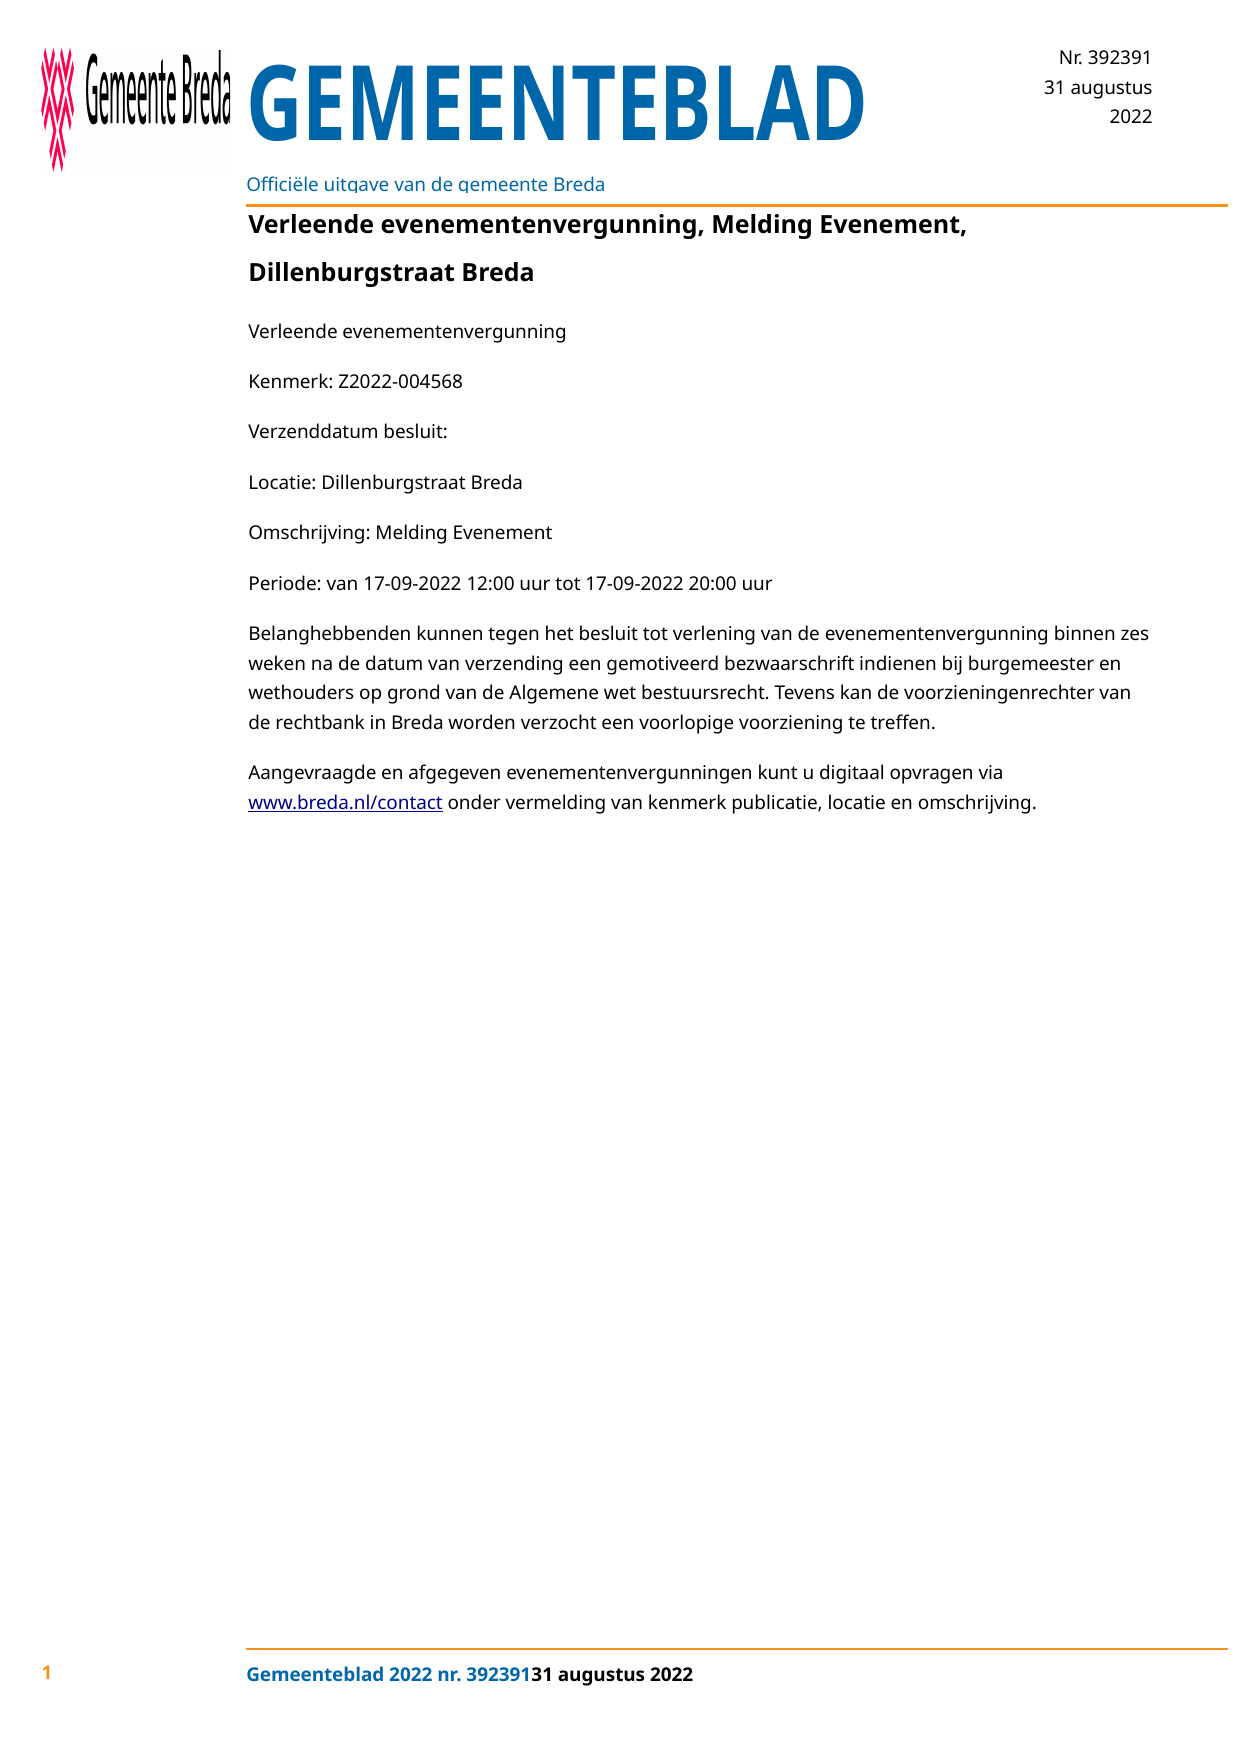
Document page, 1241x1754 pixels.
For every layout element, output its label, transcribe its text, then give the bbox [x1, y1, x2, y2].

text Verleende evenementenvergunning, Melding Evenement, Dillenburgstraat Breda [248, 207, 1152, 288]
text Belanghebbenden kunnen tegen het besluit tot verlening van de evenementenvergunning binnen zes weken na de datum van verzending een gemotiveerd bezwaarschrift indienen bij burgemeester en wethouders op grond van de Algemene wet bestuursrecht. Tevens kan de voorzieningenrechter van de rechtbank in Breda worden verzocht een voorlopige voorziening te treffen. [248, 620, 1152, 735]
text Omschrijving: Melding Evenement [248, 519, 1152, 545]
text Kenmerk: Z2022-004568 [248, 368, 1152, 394]
text Aangevraagde en afgegeven evenementenvergunningen kunt u digitaal opvragen via www.breda.nl/contact onder vermelding van kenmerk publicatie, locatie en omschrijving. [248, 759, 1152, 815]
text Locatie: Dillenburgstraat Breda [248, 469, 1152, 495]
text Verzenddatum besluit: [248, 419, 1152, 444]
text Periode: van 17-09-2022 12:00 uur tot 17-09-2022 20:00 uur [248, 570, 1152, 596]
text Verleende evenementenvergunning [248, 318, 1152, 344]
picture [41, 47, 231, 172]
